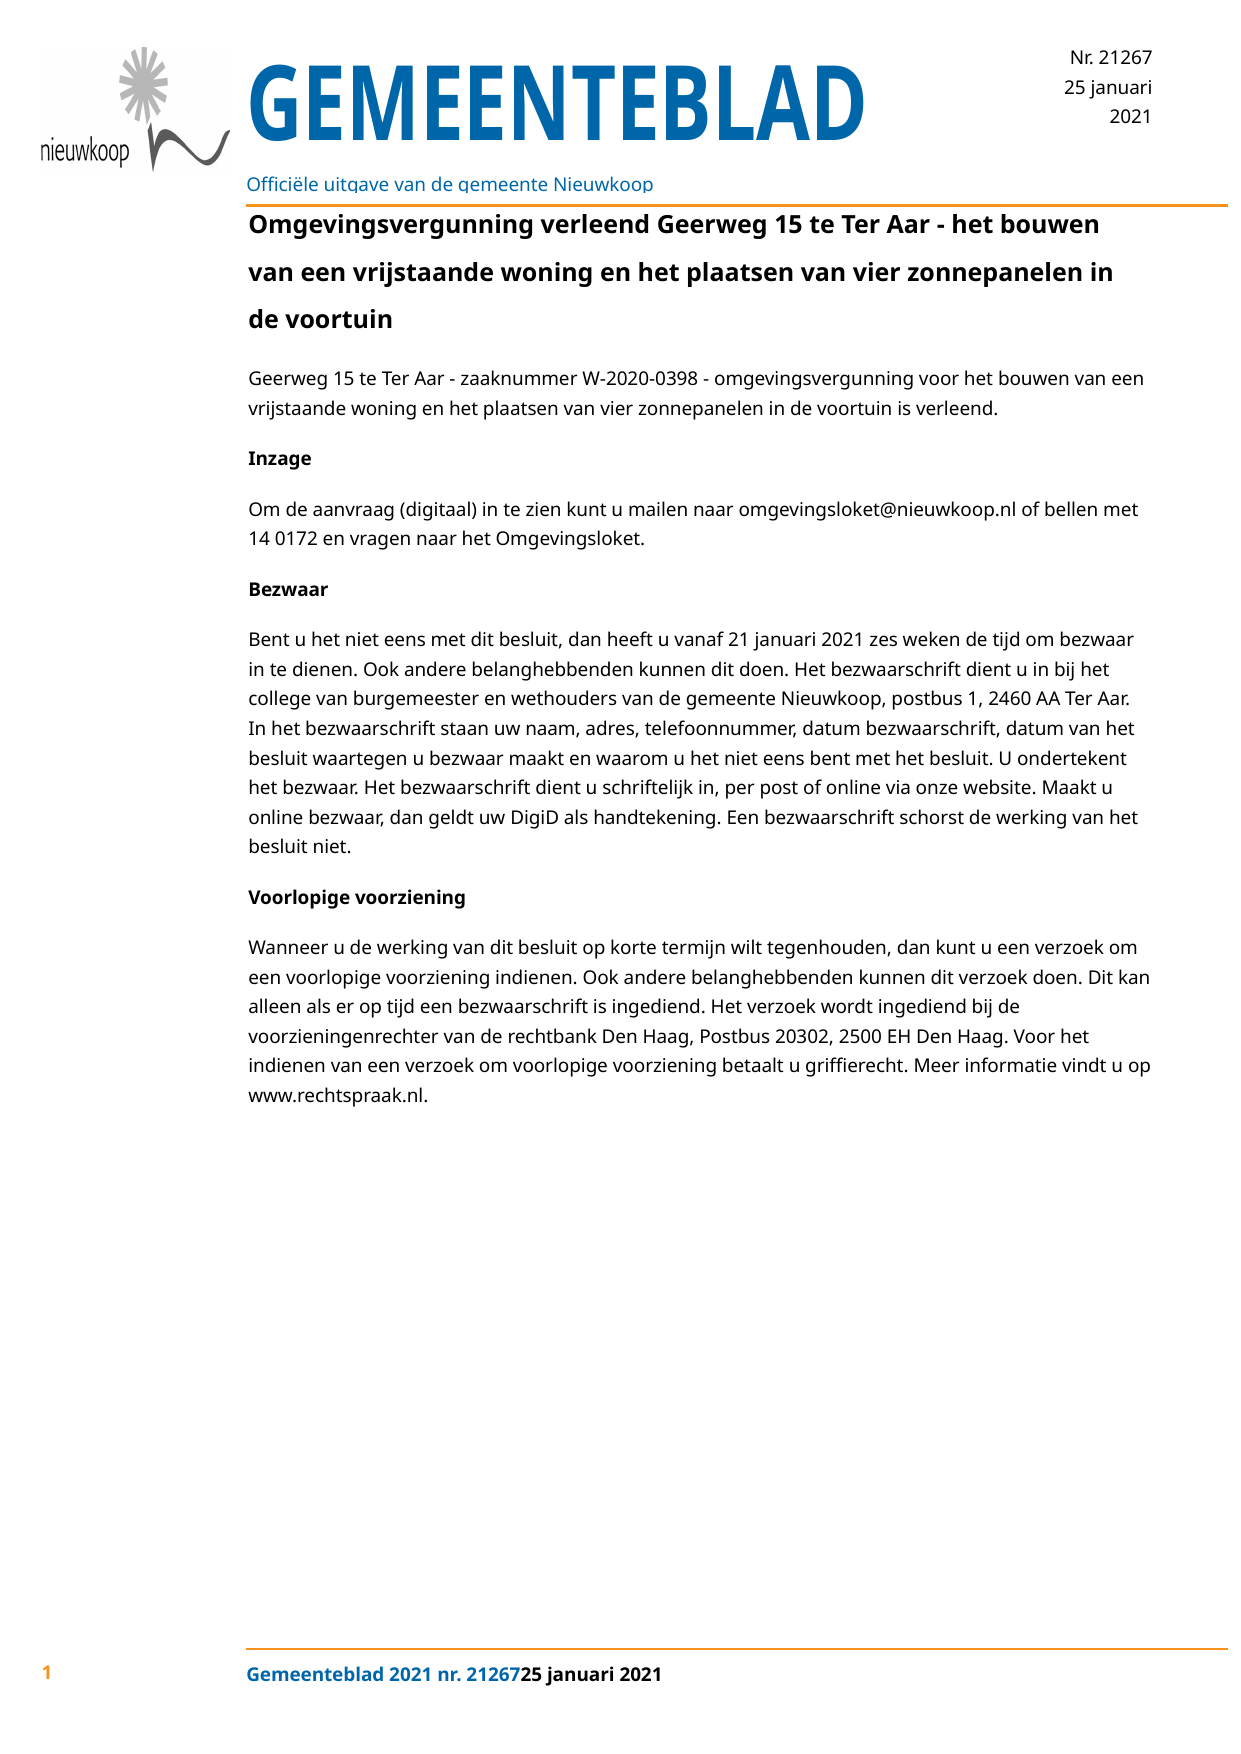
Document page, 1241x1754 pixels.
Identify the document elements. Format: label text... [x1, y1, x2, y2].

text Geerweg 15 te Ter Aar - zaaknummer W-2020-0398 - omgevingsvergunning voor het bouwen van een vrijstaande woning en het plaatsen van vier zonnepanelen in de voortuin is verleend. [248, 366, 1152, 421]
text Wanneer u de werking van dit besluit op korte termijn wilt tegenhouden, dan kunt u een verzoek om een voorlopige voorziening indienen. Ook andere belanghebbenden kunnen dit verzoek doen. Dit kan alleen als er op tijd een bezwaarschrift is ingediend. Het verzoek wordt ingediend bij de voorzieningenrechter van de rechtbank Den Haag, Postbus 20302, 2500 EH Den Haag. Voor het indienen van een verzoek om voorlopige voorziening betaalt u griffierecht. Meer informatie vindt u op www.rechtspraak.nl. [248, 934, 1152, 1108]
picture [41, 47, 231, 172]
text Omgevingsvergunning verleend Geerweg 15 te Ter Aar - het bouwen van een vrijstaande woning en het plaatsen van vier zonnepanelen in de voortuin [248, 207, 1152, 336]
text Om de aanvraag (digitaal) in te zien kunt u mailen naar omgevingsloket@nieuwkoop.nl of bellen met 14 0172 en vragen naar het Omgevingsloket. [248, 496, 1152, 551]
text Bezwaar [248, 576, 1152, 602]
text Inzage [248, 446, 1152, 471]
text Bent u het niet eens met dit besluit, dan heeft u vanaf 21 januari 2021 zes weken de tijd om bezwaar in te dienen. Ook andere belanghebbenden kunnen dit doen. Het bezwaarschrift dient u in bij het college van burgemeester en wethouders van de gemeente Nieuwkoop, postbus 1, 2460 AA Ter Aar. In het bezwaarschrift staan uw naam, adres, telefoonnummer, datum bezwaarschrift, datum van het besluit waartegen u bezwaar maakt en waarom u het niet eens bent met het besluit. U ondertekent het bezwaar. Het bezwaarschrift dient u schriftelijk in, per post of online via onze website. Maakt u online bezwaar, dan geldt uw DigiD als handtekening. Een bezwaarschrift schorst de werking van het besluit niet. [248, 626, 1152, 859]
text Voorlopige voorziening [248, 884, 1152, 909]
